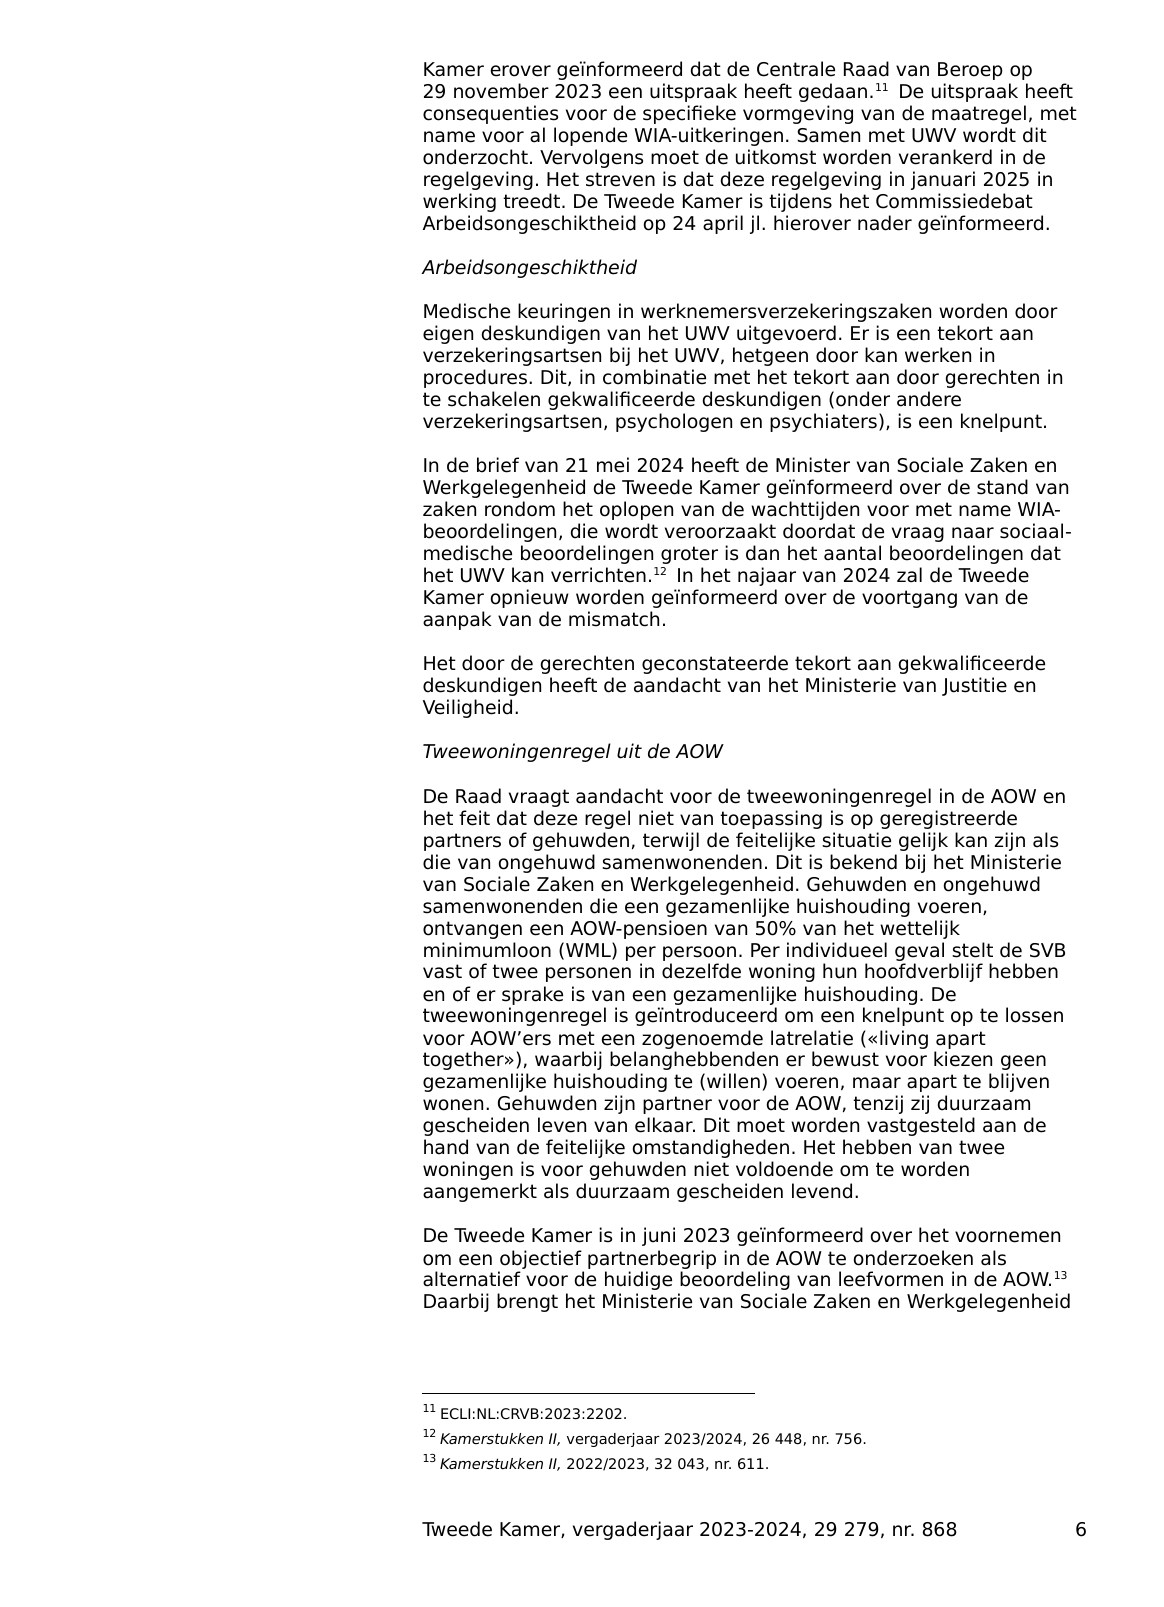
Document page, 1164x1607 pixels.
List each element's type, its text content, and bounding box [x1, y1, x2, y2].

text De Raad vraagt aandacht voor de tweewoningenregel in de AOW en het feit dat deze regel niet van toepassing is op geregistreerde partners of gehuwden, terwijl de feitelijke situatie gelijk kan zijn als die van ongehuwd samenwonenden. Dit is bekend bij het Ministerie van Sociale Zaken en Werkgelegenheid. Gehuwden en ongehuwd samenwonenden die een gezamenlijke huishouding voeren, ontvangen een AOW-pensioen van 50% van het wettelijk minimumloon (WML) per persoon. Per individueel geval stelt de SVB vast of twee personen in dezelfde woning hun hoofdverblijf hebben en of er sprake is van een gezamenlijke huishouding. De tweewoningenregel is geïntroduceerd om een knelpunt op te lossen voor AOW’ers met een zogenoemde latrelatie («living apart together»), waarbij belanghebbenden er bewust voor kiezen geen gezamenlijke huishouding te (willen) voeren, maar apart te blijven wonen. Gehuwden zijn partner voor de AOW, tenzij zij duurzaam gescheiden leven van elkaar. Dit moet worden vastgesteld aan de hand van de feitelijke omstandigheden. Het hebben van twee woningen is voor gehuwden niet voldoende om te worden aangemerkt als duurzaam gescheiden levend. [422, 786, 1087, 1203]
text Het door de gerechten geconstateerde tekort aan gekwalificeerde deskundigen heeft de aandacht van het Ministerie van Justitie en Veiligheid. [422, 653, 1087, 719]
text Kamerstukken II, vergaderjaar 2023/2024, 26 448, nr. 756. [422, 1427, 1087, 1449]
text Kamer erover geïnformeerd dat de Centrale Raad van Beroep op 29 november 2023 een uitspraak heeft gedaan. De uitspraak heeft consequenties voor de specifieke vormgeving van de maatregel, met name voor al lopende WIA-uitkeringen. Samen met UWV wordt dit onderzocht. Vervolgens moet de uitkomst worden verankerd in de regelgeving. Het streven is dat deze regelgeving in januari 2025 in werking treedt. De Tweede Kamer is tijdens het Commissiedebat Arbeidsongeschiktheid op 24 april jl. hierover nader geïnformeerd. [422, 59, 1087, 235]
text In de brief van 21 mei 2024 heeft de Minister van Sociale Zaken en Werkgelegenheid de Tweede Kamer geïnformeerd over de stand van zaken rondom het oplopen van de wachttijden voor met name WIA-beoordelingen, die wordt veroorzaakt doordat de vraag naar sociaal-medische beoordelingen groter is dan het aantal beoordelingen dat het UWV kan verrichten. In het najaar van 2024 zal de Tweede Kamer opnieuw worden geïnformeerd over de voortgang van de aanpak van de mismatch. [422, 455, 1087, 631]
text ECLI:NL:CRVB:2023:2202. [422, 1402, 1087, 1424]
subtitle Tweewoningenregel uit de AOW [422, 741, 1087, 763]
text De Tweede Kamer is in juni 2023 geïnformeerd over het voornemen om een objectief partnerbegrip in de AOW te onderzoeken als alternatief voor de huidige beoordeling van leefvormen in de AOW. Daarbij brengt het Ministerie van Sociale Zaken en Werkgelegenheid [422, 1225, 1087, 1313]
subtitle Arbeidsongeschiktheid [422, 257, 1087, 279]
text Medische keuringen in werknemersverzekeringszaken worden door eigen deskundigen van het UWV uitgevoerd. Er is een tekort aan verzekeringsartsen bij het UWV, hetgeen door kan werken in procedures. Dit, in combinatie met het tekort aan door gerechten in te schakelen gekwalificeerde deskundigen (onder andere verzekeringsartsen, psychologen en psychiaters), is een knelpunt. [422, 301, 1087, 433]
text Kamerstukken II, 2022/2023, 32 043, nr. 611. [422, 1452, 1087, 1474]
